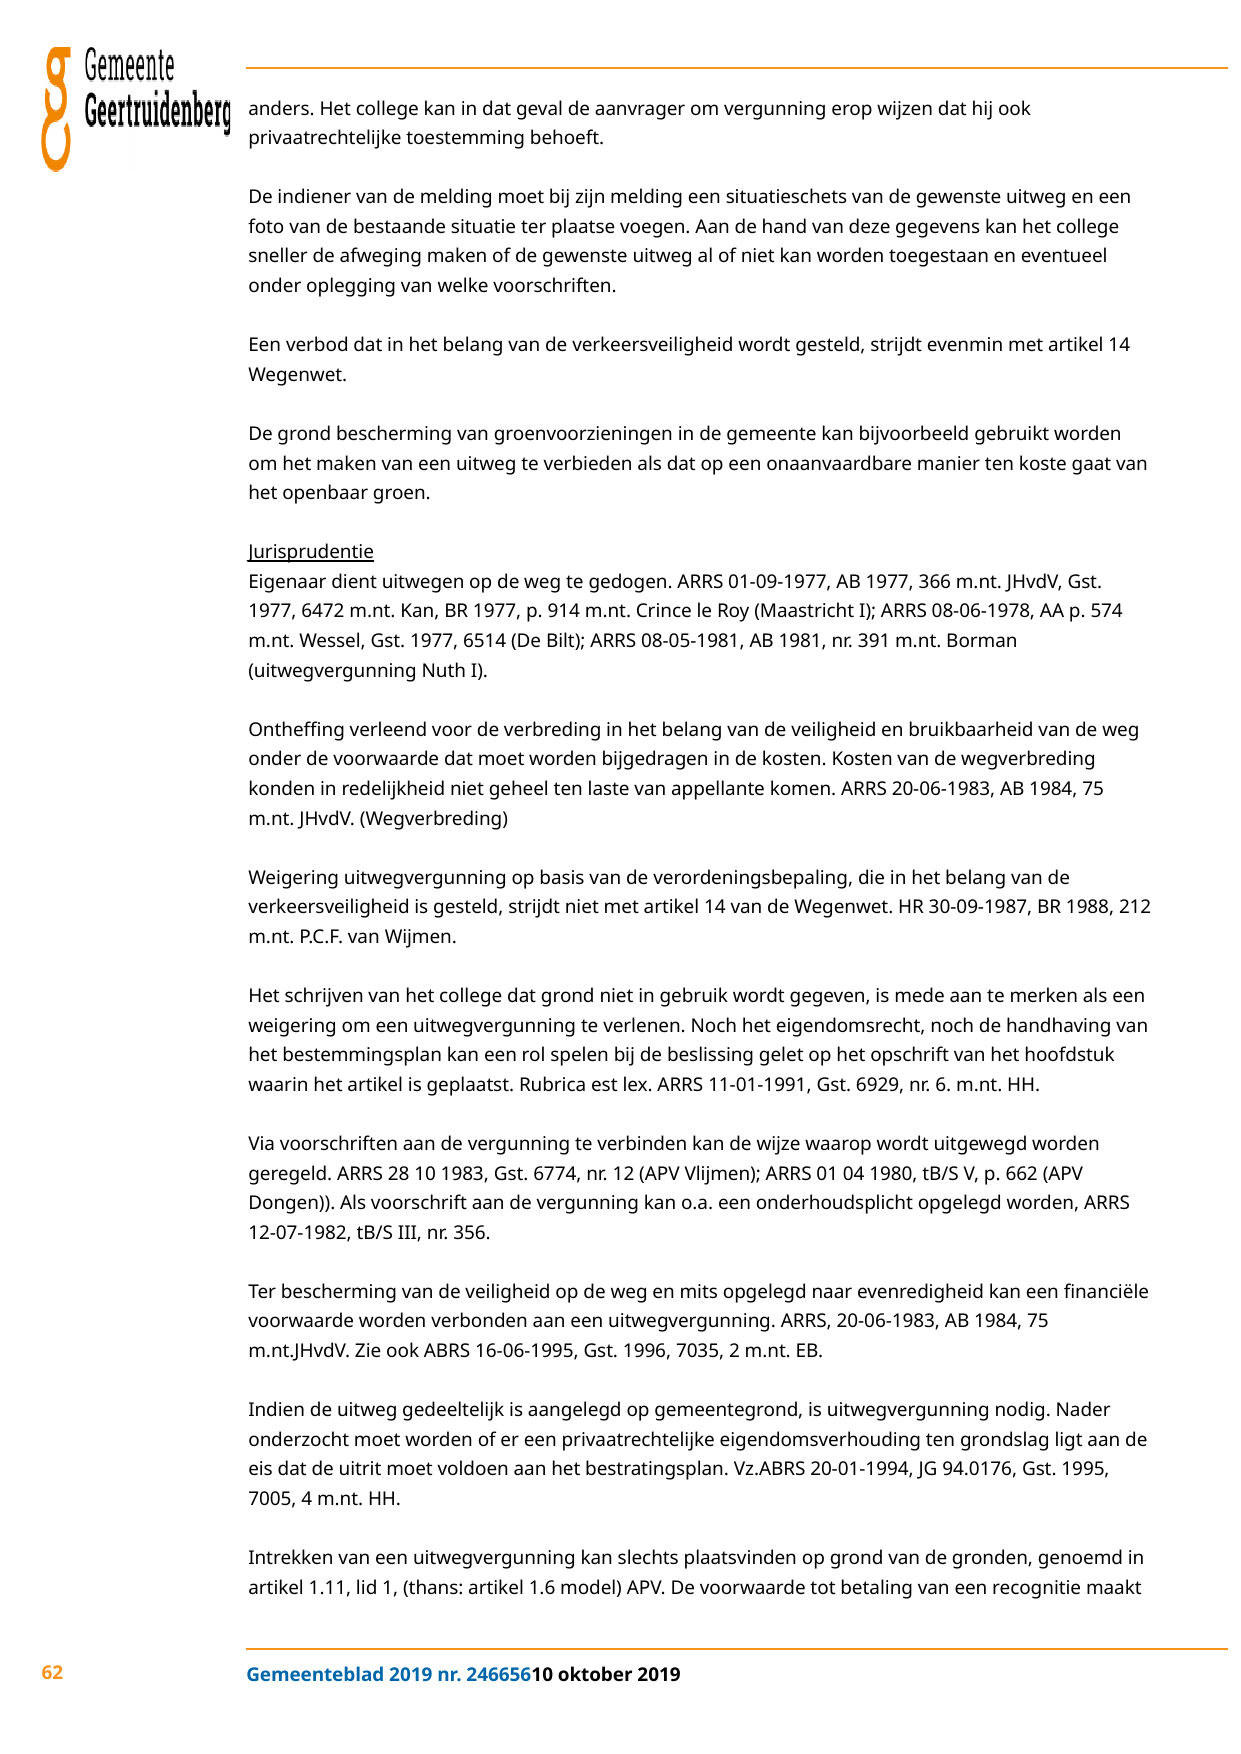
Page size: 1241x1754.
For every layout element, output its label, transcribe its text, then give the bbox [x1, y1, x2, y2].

text Via voorschriften aan de vergunning te verbinden kan de wijze waarop wordt uitgewegd worden geregeld. ARRS 28 10 1983, Gst. 6774, nr. 12 (APV Vlijmen); ARRS 01 04 1980, tB/S V, p. 662 (APV Dongen)). Als voorschrift aan de vergunning kan o.a. een onderhoudsplicht opgelegd worden, ARRS 12-07-1982, tB/S III, nr. 356. [248, 1130, 1152, 1245]
text Eigenaar dient uitwegen op de weg te gedogen. ARRS 01-09-1977, AB 1977, 366 m.nt. JHvdV, Gst. 1977, 6472 m.nt. Kan, BR 1977, p. 914 m.nt. Crince le Roy (Maastricht I); ARRS 08-06-1978, AA p. 574 m.nt. Wessel, Gst. 1977, 6514 (De Bilt); ARRS 08-05-1981, AB 1981, nr. 391 m.nt. Borman (uitwegvergunning Nuth I). [248, 568, 1152, 683]
text Ontheffing verleend voor de verbreding in het belang van de veiligheid en bruikbaarheid van de weg onder de voorwaarde dat moet worden bijgedragen in de kosten. Kosten van de wegverbreding konden in redelijkheid niet geheel ten laste van appellante komen. ARRS 20-06-1983, AB 1984, 75 m.nt. JHvdV. (Wegverbreding) [248, 716, 1152, 831]
text anders. Het college kan in dat geval de aanvrager om vergunning erop wijzen dat hij ook privaatrechtelijke toestemming behoeft. [248, 95, 1152, 150]
text Jurisprudentie [248, 538, 1152, 564]
text De grond bescherming van groenvoorzieningen in de gemeente kan bijvoorbeeld gebruikt worden om het maken van een uitweg te verbieden als dat op een onaanvaardbare manier ten koste gaat van het openbaar groen. [248, 420, 1152, 505]
picture [41, 47, 231, 172]
text Het schrijven van het college dat grond niet in gebruik wordt gegeven, is mede aan te merken als een weigering om een uitwegvergunning te verlenen. Noch het eigendomsrecht, noch de handhaving van het bestemmingsplan kan een rol spelen bij de beslissing gelet op het opschrift van het hoofdstuk waarin het artikel is geplaatst. Rubrica est lex. ARRS 11-01-1991, Gst. 6929, nr. 6. m.nt. HH. [248, 982, 1152, 1097]
text De indiener van de melding moet bij zijn melding een situatieschets van de gewenste uitweg en een foto van de bestaande situatie ter plaatse voegen. Aan de hand van deze gegevens kan het college sneller de afweging maken of de gewenste uitweg al of niet kan worden toegestaan en eventueel onder oplegging van welke voorschriften. [248, 183, 1152, 298]
text Weigering uitwegvergunning op basis van de verordeningsbepaling, die in het belang van de verkeersveiligheid is gesteld, strijdt niet met artikel 14 van de Wegenwet. HR 30-09-1987, BR 1988, 212 m.nt. P.C.F. van Wijmen. [248, 864, 1152, 949]
text Indien de uitweg gedeeltelijk is aangelegd op gemeentegrond, is uitwegvergunning nodig. Nader onderzocht moet worden of er een privaatrechtelijke eigendomsverhouding ten grondslag ligt aan de eis dat de uitrit moet voldoen aan het bestratingsplan. Vz.ABRS 20-01-1994, JG 94.0176, Gst. 1995, 7005, 4 m.nt. HH. [248, 1396, 1152, 1511]
text Ter bescherming van de veiligheid op de weg en mits opgelegd naar evenredigheid kan een financiële voorwaarde worden verbonden aan een uitwegvergunning. ARRS, 20-06-1983, AB 1984, 75 m.nt.JHvdV. Zie ook ABRS 16-06-1995, Gst. 1996, 7035, 2 m.nt. EB. [248, 1278, 1152, 1363]
text Intrekken van een uitwegvergunning kan slechts plaatsvinden op grond van de gronden, genoemd in artikel 1.11, lid 1, (thans: artikel 1.6 model) APV. De voorwaarde tot betaling van een recognitie maakt [248, 1544, 1152, 1600]
text Een verbod dat in het belang van de verkeersveiligheid wordt gesteld, strijdt evenmin met artikel 14 Wegenwet. [248, 331, 1152, 387]
